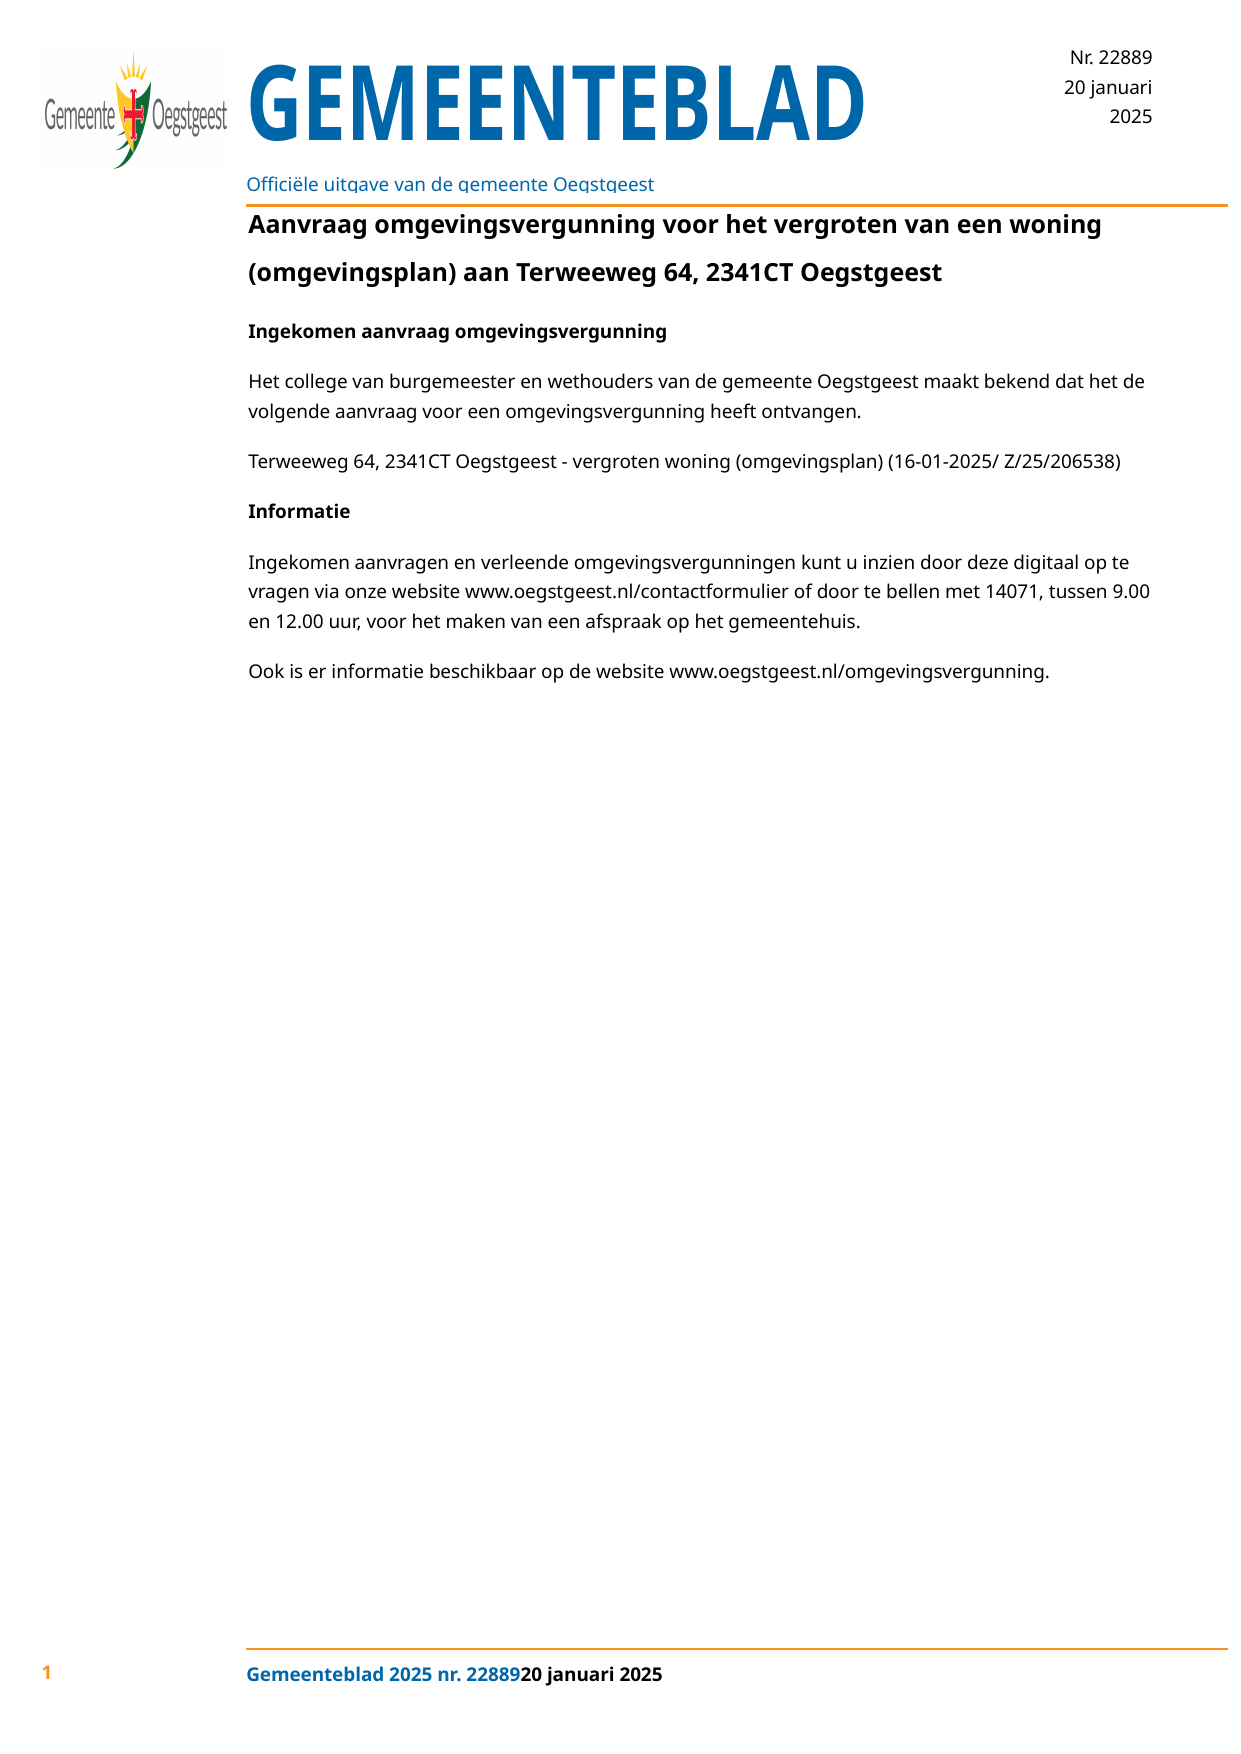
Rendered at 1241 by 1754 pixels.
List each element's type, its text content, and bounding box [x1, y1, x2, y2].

text Ingekomen aanvraag omgevingsvergunning [248, 318, 1152, 344]
text Aanvraag omgevingsvergunning voor het vergroten van een woning (omgevingsplan) aan Terweeweg 64, 2341CT Oegstgeest [248, 207, 1152, 288]
picture [41, 47, 231, 172]
text Terweeweg 64, 2341CT Oegstgeest - vergroten woning (omgevingsplan) (16-01-2025/ Z/25/206538) [248, 448, 1152, 474]
text Informatie [248, 499, 1152, 524]
text Ingekomen aanvragen en verleende omgevingsvergunningen kunt u inzien door deze digitaal op te vragen via onze website www.oegstgeest.nl/contactformulier of door te bellen met 14071, tussen 9.00 en 12.00 uur, voor het maken van een afspraak op het gemeentehuis. [248, 549, 1152, 634]
text Het college van burgemeester en wethouders van de gemeente Oegstgeest maakt bekend dat het de volgende aanvraag voor een omgevingsvergunning heeft ontvangen. [248, 368, 1152, 424]
text Ook is er informatie beschikbaar op de website www.oegstgeest.nl/omgevingsvergunning. [248, 659, 1152, 684]
